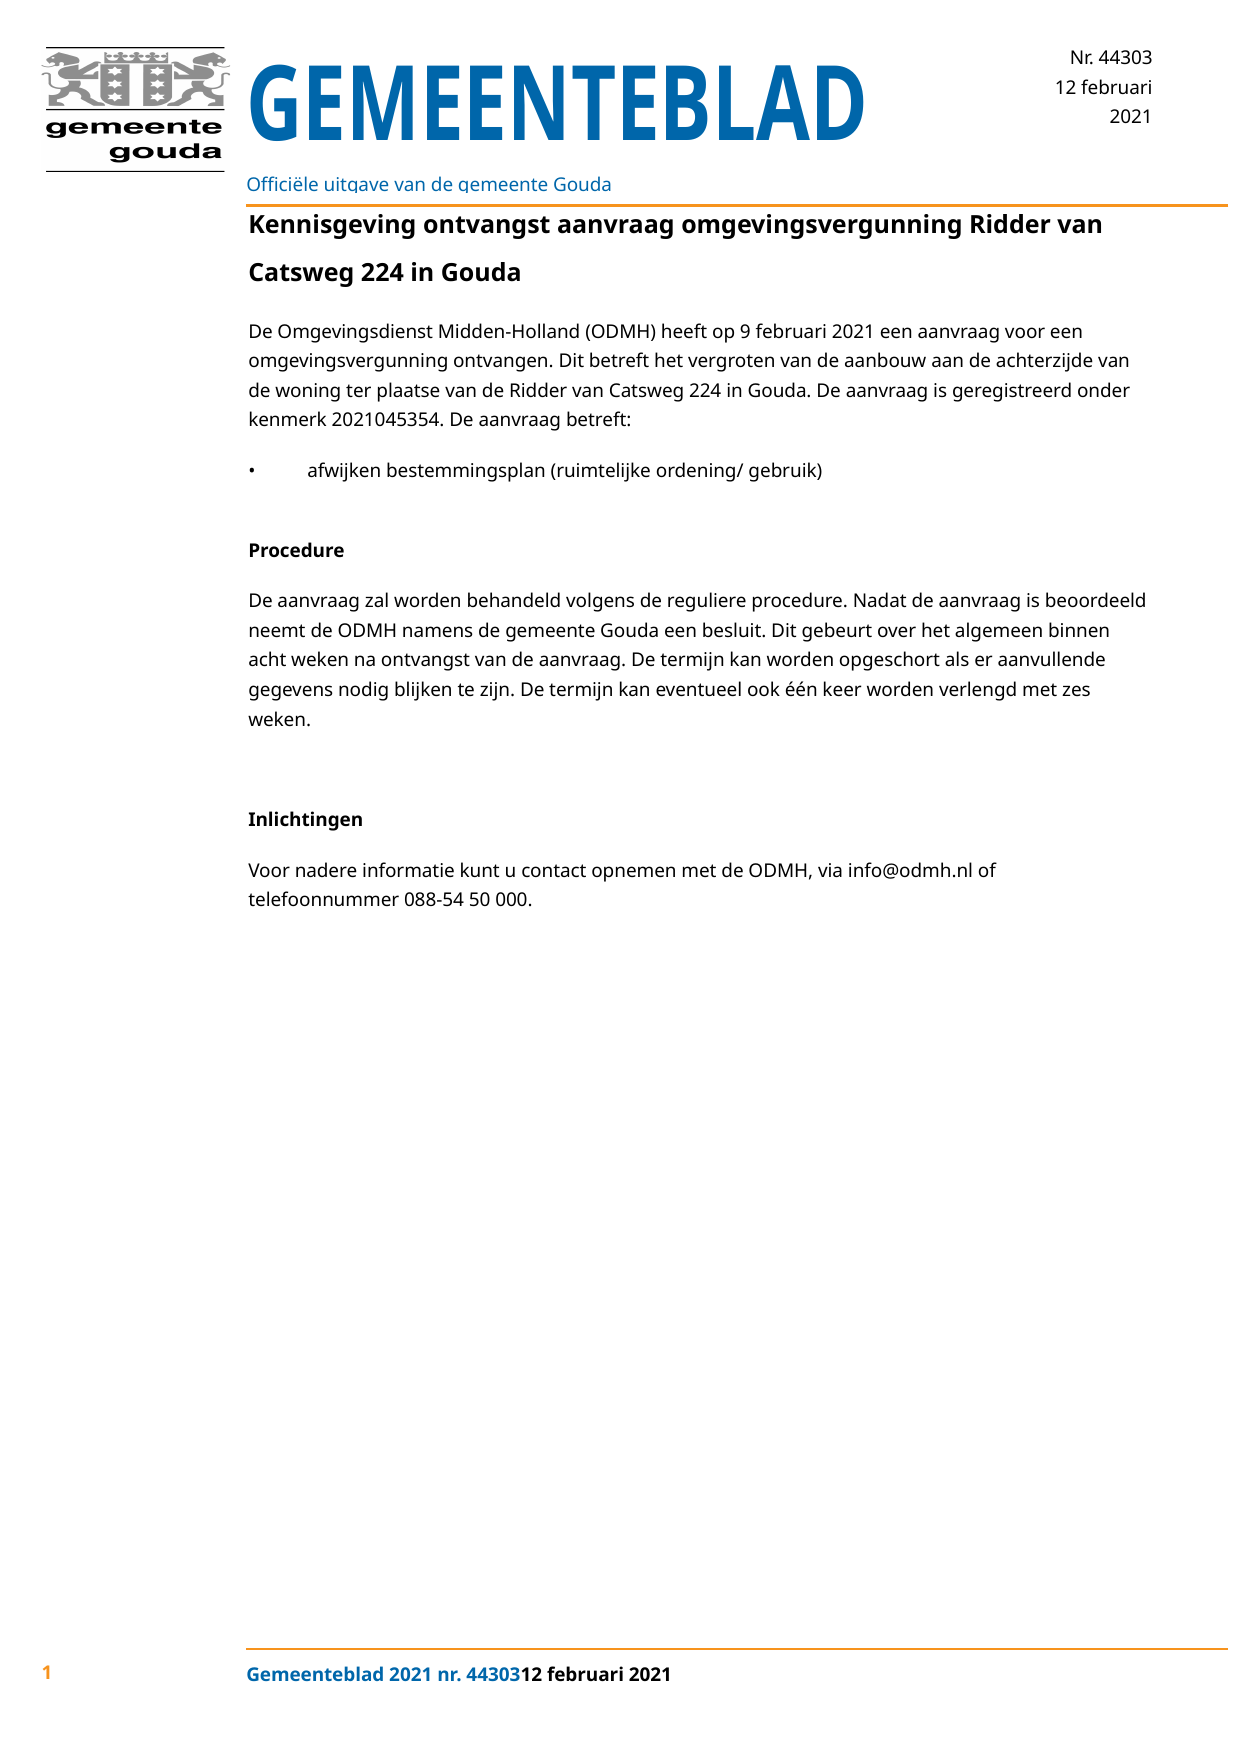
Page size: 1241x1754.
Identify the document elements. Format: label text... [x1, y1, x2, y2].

text Kennisgeving ontvangst aanvraag omgevingsvergunning Ridder van Catsweg 224 in Gouda [248, 207, 1152, 288]
text Voor nadere informatie kunt u contact opnemen met de ODMH, via info@odmh.nl of telefoonnummer 088-54 50 000. [248, 857, 1152, 912]
text Inlichtingen [248, 807, 1152, 832]
text Procedure [248, 537, 1152, 563]
picture [41, 47, 231, 172]
text De Omgevingsdienst Midden-Holland (ODMH) heeft op 9 februari 2021 een aanvraag voor een omgevingsvergunning ontvangen. Dit betreft het vergroten van de aanbouw aan de achterzijde van de woning ter plaatse van de Ridder van Catsweg 224 in Gouda. De aanvraag is geregistreerd onder kenmerk 2021045354. De aanvraag betreft: [248, 318, 1152, 432]
text De aanvraag zal worden behandeld volgens de reguliere procedure. Nadat de aanvraag is beoordeeld neemt de ODMH namens de gemeente Gouda een besluit. Dit gebeurt over het algemeen binnen acht weken na ontvangst van de aanvraag. De termijn kan worden opgeschort als er aanvullende gegevens nodig blijken te zijn. De termijn kan eventueel ook één keer worden verlengd met zes weken. [248, 587, 1152, 732]
list afwijken bestemmingsplan (ruimtelijke ordening/ gebruik) [248, 457, 1152, 483]
